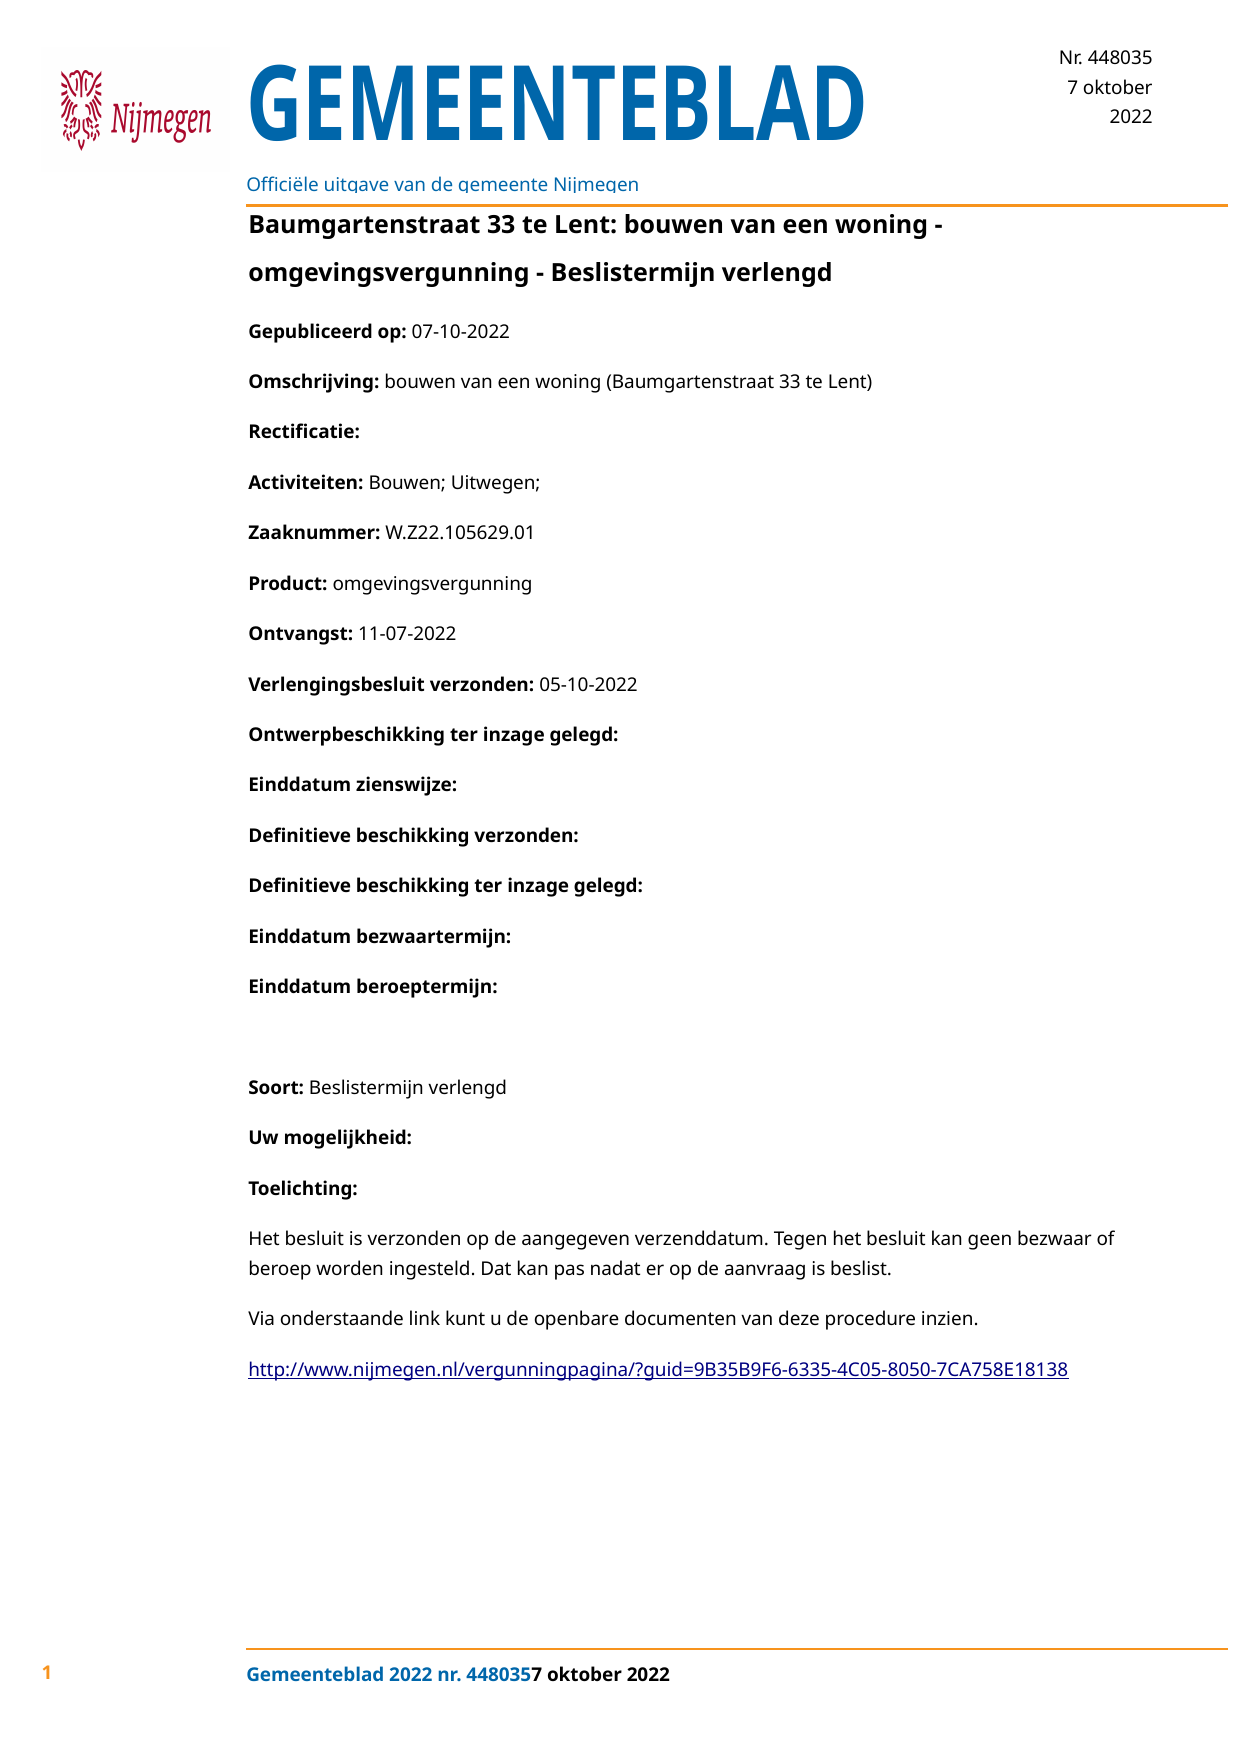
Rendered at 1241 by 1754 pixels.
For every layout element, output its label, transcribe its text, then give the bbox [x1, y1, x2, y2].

text Soort: Beslistermijn verlengd [248, 1074, 1152, 1100]
text Verlengingsbesluit verzonden: 05-10-2022 [248, 671, 1152, 697]
text Ontwerpbeschikking ter inzage gelegd: [248, 721, 1152, 747]
text Product: omgevingsvergunning [248, 570, 1152, 596]
text Einddatum bezwaartermijn: [248, 923, 1152, 949]
text Rectificatie: [248, 419, 1152, 444]
text http://www.nijmegen.nl/vergunningpagina/?guid=9B35B9F6-6335-4C05-8050-7CA758E18138 [248, 1356, 1152, 1382]
text Toelichting: [248, 1175, 1152, 1201]
text Zaaknummer: W.Z22.105629.01 [248, 519, 1152, 545]
text Baumgartenstraat 33 te Lent: bouwen van een woning - omgevingsvergunning - Beslistermijn verlengd [248, 207, 1152, 288]
picture [41, 47, 231, 172]
text Gepubliceerd op: 07-10-2022 [248, 318, 1152, 344]
text Einddatum beroeptermijn: [248, 973, 1152, 999]
text Einddatum zienswijze: [248, 772, 1152, 797]
text Definitieve beschikking ter inzage gelegd: [248, 872, 1152, 898]
text Via onderstaande link kunt u de openbare documenten van deze procedure inzien. [248, 1305, 1152, 1331]
text Ontvangst: 11-07-2022 [248, 620, 1152, 646]
text Definitieve beschikking verzonden: [248, 822, 1152, 848]
text Activiteiten: Bouwen; Uitwegen; [248, 469, 1152, 495]
text Uw mogelijkheid: [248, 1124, 1152, 1150]
text Omschrijving: bouwen van een woning (Baumgartenstraat 33 te Lent) [248, 368, 1152, 394]
text Het besluit is verzonden op de aangegeven verzenddatum. Tegen het besluit kan geen bezwaar of beroep worden ingesteld. Dat kan pas nadat er op de aanvraag is beslist. [248, 1225, 1152, 1281]
